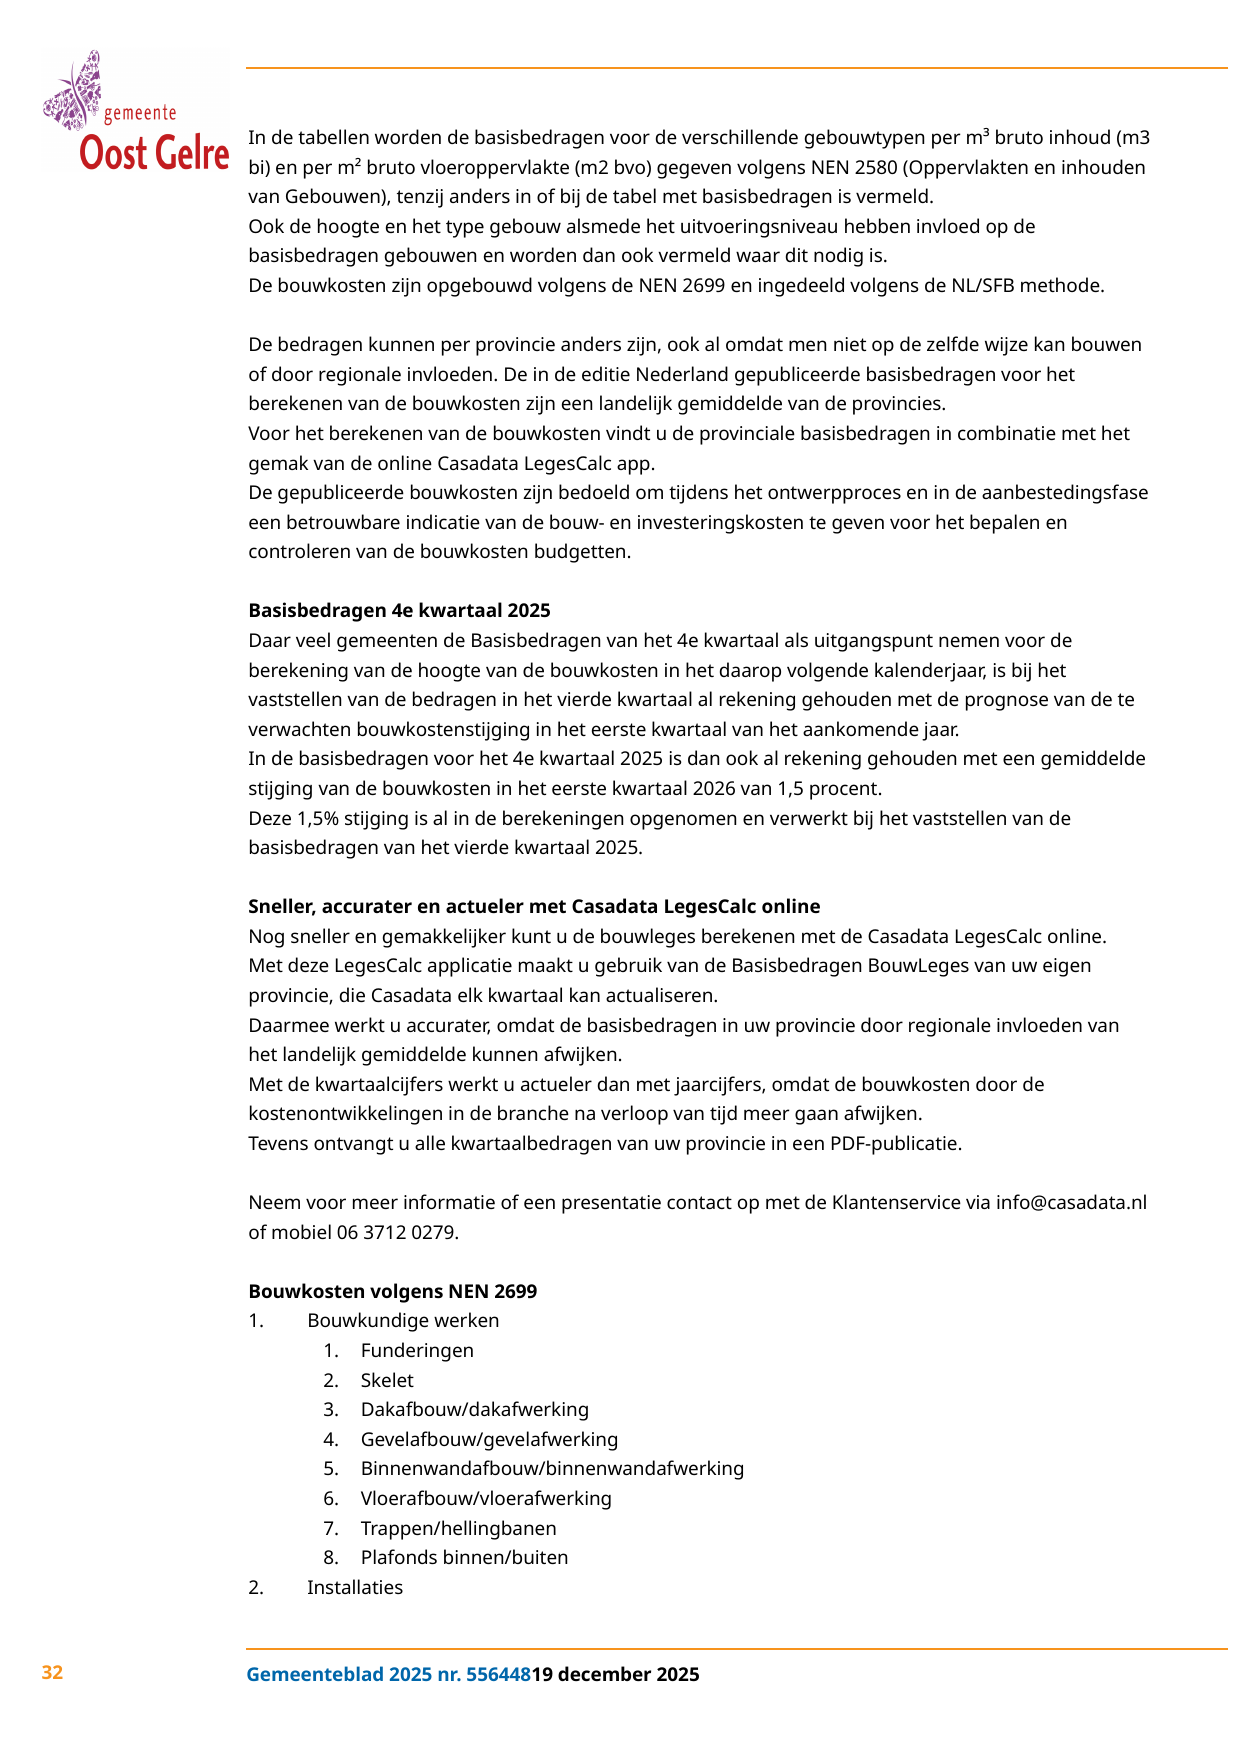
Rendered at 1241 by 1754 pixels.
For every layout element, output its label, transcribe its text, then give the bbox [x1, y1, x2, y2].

text Sneller, accurater en actueler met Casadata LegesCalc online [248, 893, 1152, 919]
list Dakafbouw/dakafwerking [323, 1396, 1152, 1422]
list Skelet [323, 1367, 1152, 1393]
text De bedragen kunnen per provincie anders zijn, ook al omdat men niet op de zelfde wijze kan bouwen of door regionale invloeden. De in de editie Nederland gepubliceerde basisbedragen voor het berekenen van de bouwkosten zijn een landelijk gemiddelde van de provincies. [248, 331, 1152, 416]
text Bouwkosten volgens NEN 2699 [248, 1278, 1152, 1304]
text Met de kwartaalcijfers werkt u actueler dan met jaarcijfers, omdat de bouwkosten door de kostenontwikkelingen in de branche na verloop van tijd meer gaan afwijken. [248, 1071, 1152, 1126]
text In de tabellen worden de basisbedragen voor de verschillende gebouwtypen per m³ bruto inhoud (m3 bi) en per m² bruto vloeroppervlakte (m2 bvo) gegeven volgens NEN 2580 (Oppervlakten en inhouden van Gebouwen), tenzij anders in of bij de tabel met basisbedragen is vermeld. [248, 124, 1152, 209]
text In de basisbedragen voor het 4e kwartaal 2025 is dan ook al rekening gehouden met een gemiddelde stijging van de bouwkosten in het eerste kwartaal 2026 van 1,5 procent. [248, 746, 1152, 801]
list Installaties [248, 1574, 1152, 1600]
list Trappen/hellingbanen [323, 1515, 1152, 1541]
text Neem voor meer informatie of een presentatie contact op met de Klantenservice via info@casadata.nl of mobiel 06 3712 0279. [248, 1189, 1152, 1245]
picture [41, 47, 231, 172]
list Bouwkundige werken [248, 1308, 1152, 1333]
text Met deze LegesCalc applicatie maakt u gebruik van de Basisbedragen BouwLeges van uw eigen provincie, die Casadata elk kwartaal kan actualiseren. [248, 953, 1152, 1008]
text Nog sneller en gemakkelijker kunt u de bouwleges berekenen met de Casadata LegesCalc online. [248, 923, 1152, 949]
text Voor het berekenen van de bouwkosten vindt u de provinciale basisbedragen in combinatie met het gemak van de online Casadata LegesCalc app. [248, 420, 1152, 476]
list Plafonds binnen/buiten [323, 1544, 1152, 1570]
text Daarmee werkt u accurater, omdat de basisbedragen in uw provincie door regionale invloeden van het landelijk gemiddelde kunnen afwijken. [248, 1012, 1152, 1067]
text De bouwkosten zijn opgebouwd volgens de NEN 2699 en ingedeeld volgens de NL/SFB methode. [248, 272, 1152, 298]
text Tevens ontvangt u alle kwartaalbedragen van uw provincie in een PDF-publicatie. [248, 1130, 1152, 1156]
text De gepubliceerde bouwkosten zijn bedoeld om tijdens het ontwerpproces en in de aanbestedingsfase een betrouwbare indicatie van de bouw- en investeringskosten te geven voor het bepalen en controleren van de bouwkosten budgetten. [248, 479, 1152, 564]
list Vloerafbouw/vloerafwerking [323, 1485, 1152, 1511]
text Deze 1,5% stijging is al in de berekeningen opgenomen en verwerkt bij het vaststellen van de basisbedragen van het vierde kwartaal 2025. [248, 805, 1152, 860]
list Binnenwandafbouw/binnenwandafwerking [323, 1456, 1152, 1481]
list Funderingen [323, 1337, 1152, 1363]
text Ook de hoogte en het type gebouw alsmede het uitvoeringsniveau hebben invloed op de basisbedragen gebouwen en worden dan ook vermeld waar dit nodig is. [248, 213, 1152, 268]
list Gevelafbouw/gevelafwerking [323, 1426, 1152, 1452]
text Daar veel gemeenten de Basisbedragen van het 4e kwartaal als uitgangspunt nemen voor de berekening van de hoogte van de bouwkosten in het daarop volgende kalenderjaar, is bij het vaststellen van de bedragen in het vierde kwartaal al rekening gehouden met de prognose van de te verwachten bouwkostenstijging in het eerste kwartaal van het aankomende jaar. [248, 627, 1152, 742]
text Basisbedragen 4e kwartaal 2025 [248, 598, 1152, 623]
